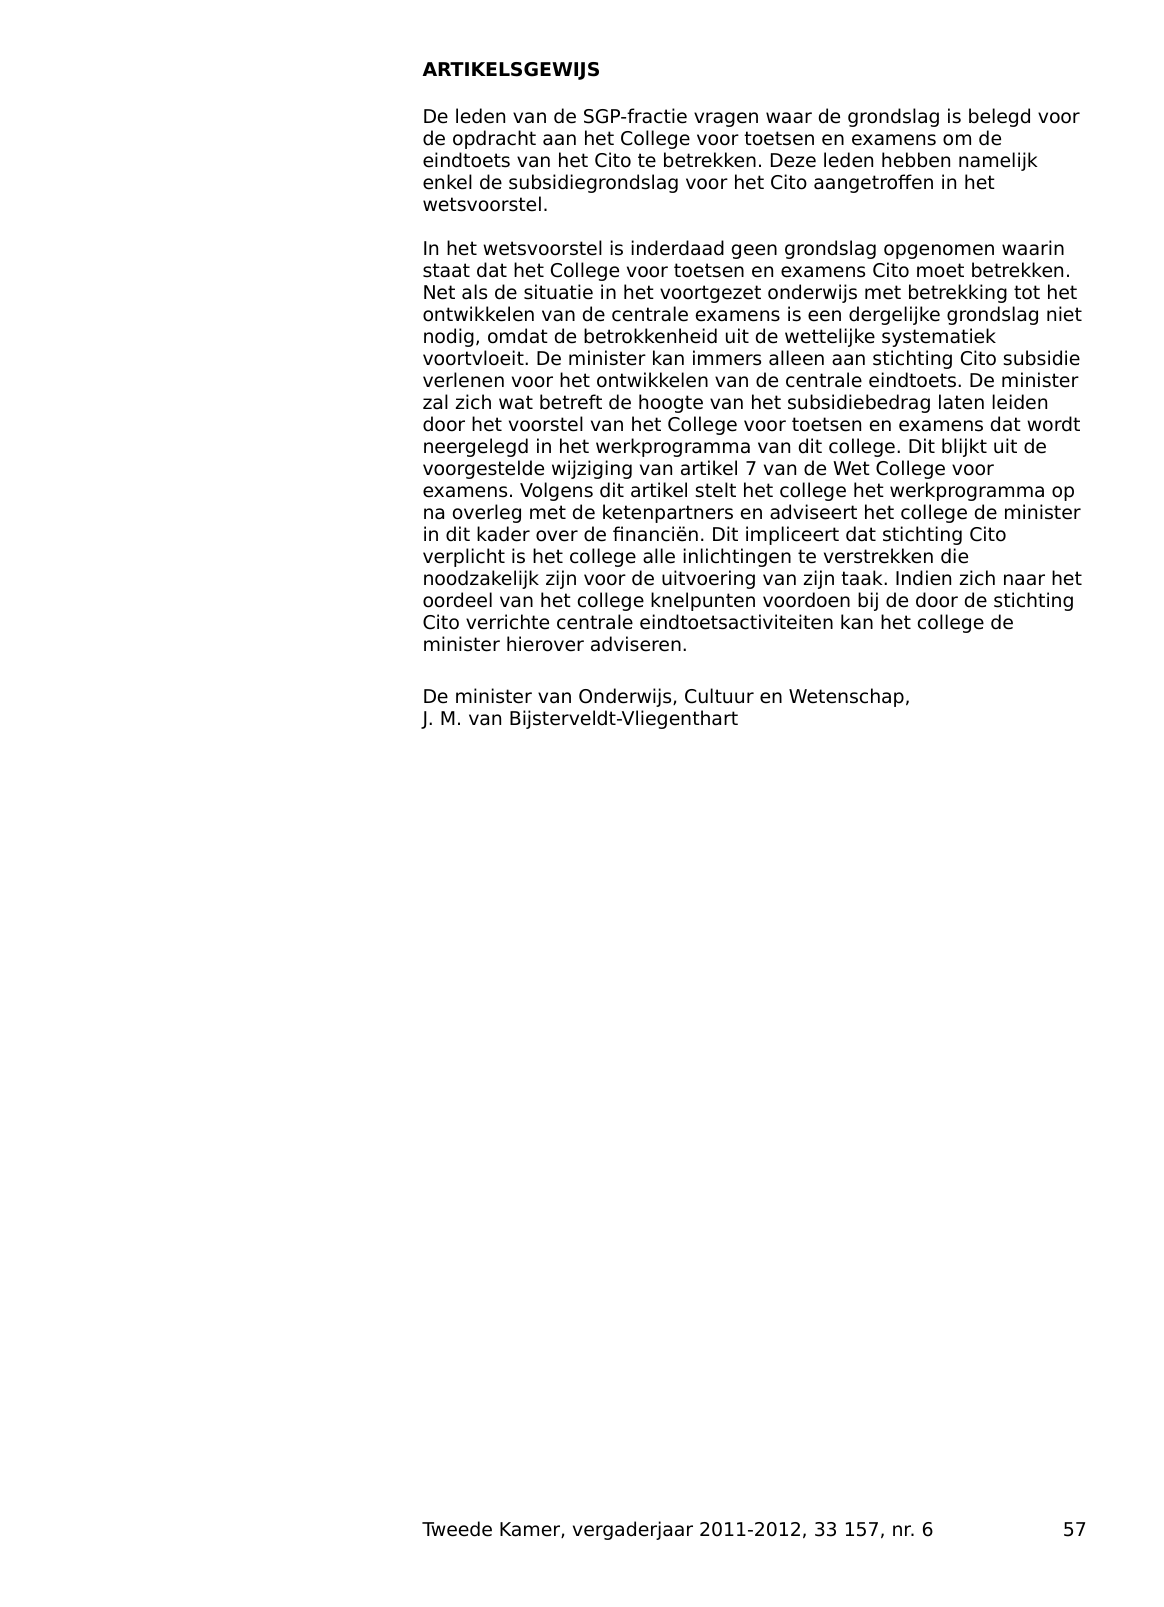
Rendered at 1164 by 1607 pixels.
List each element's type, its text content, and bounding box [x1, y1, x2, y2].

subtitle ARTIKELSGEWIJS [422, 59, 1087, 81]
text De leden van de SGP-fractie vragen waar de grondslag is belegd voor de opdracht aan het College voor toetsen en examens om de eindtoets van het Cito te betrekken. Deze leden hebben namelijk enkel de subsidiegrondslag voor het Cito aangetroffen in het wetsvoorstel. [422, 106, 1087, 216]
text In het wetsvoorstel is inderdaad geen grondslag opgenomen waarin staat dat het College voor toetsen en examens Cito moet betrekken. Net als de situatie in het voortgezet onderwijs met betrekking tot het ontwikkelen van de centrale examens is een dergelijke grondslag niet nodig, omdat de betrokkenheid uit de wettelijke systematiek voortvloeit. De minister kan immers alleen aan stichting Cito subsidie verlenen voor het ontwikkelen van de centrale eindtoets. De minister zal zich wat betreft de hoogte van het subsidiebedrag laten leiden door het voorstel van het College voor toetsen en examens dat wordt neergelegd in het werkprogramma van dit college. Dit blijkt uit de voorgestelde wijziging van artikel 7 van de Wet College voor examens. Volgens dit artikel stelt het college het werkprogramma op na overleg met de ketenpartners en adviseert het college de minister in dit kader over de financiën. Dit impliceert dat stichting Cito verplicht is het college alle inlichtingen te verstrekken die noodzakelijk zijn voor de uitvoering van zijn taak. Indien zich naar het oordeel van het college knelpunten voordoen bij de door de stichting Cito verrichte centrale eindtoetsactiviteiten kan het college de minister hierover adviseren. [422, 238, 1087, 656]
text De minister van Onderwijs, Cultuur en Wetenschap, J. M. van Bijsterveldt-Vliegenthart [422, 686, 1087, 730]
